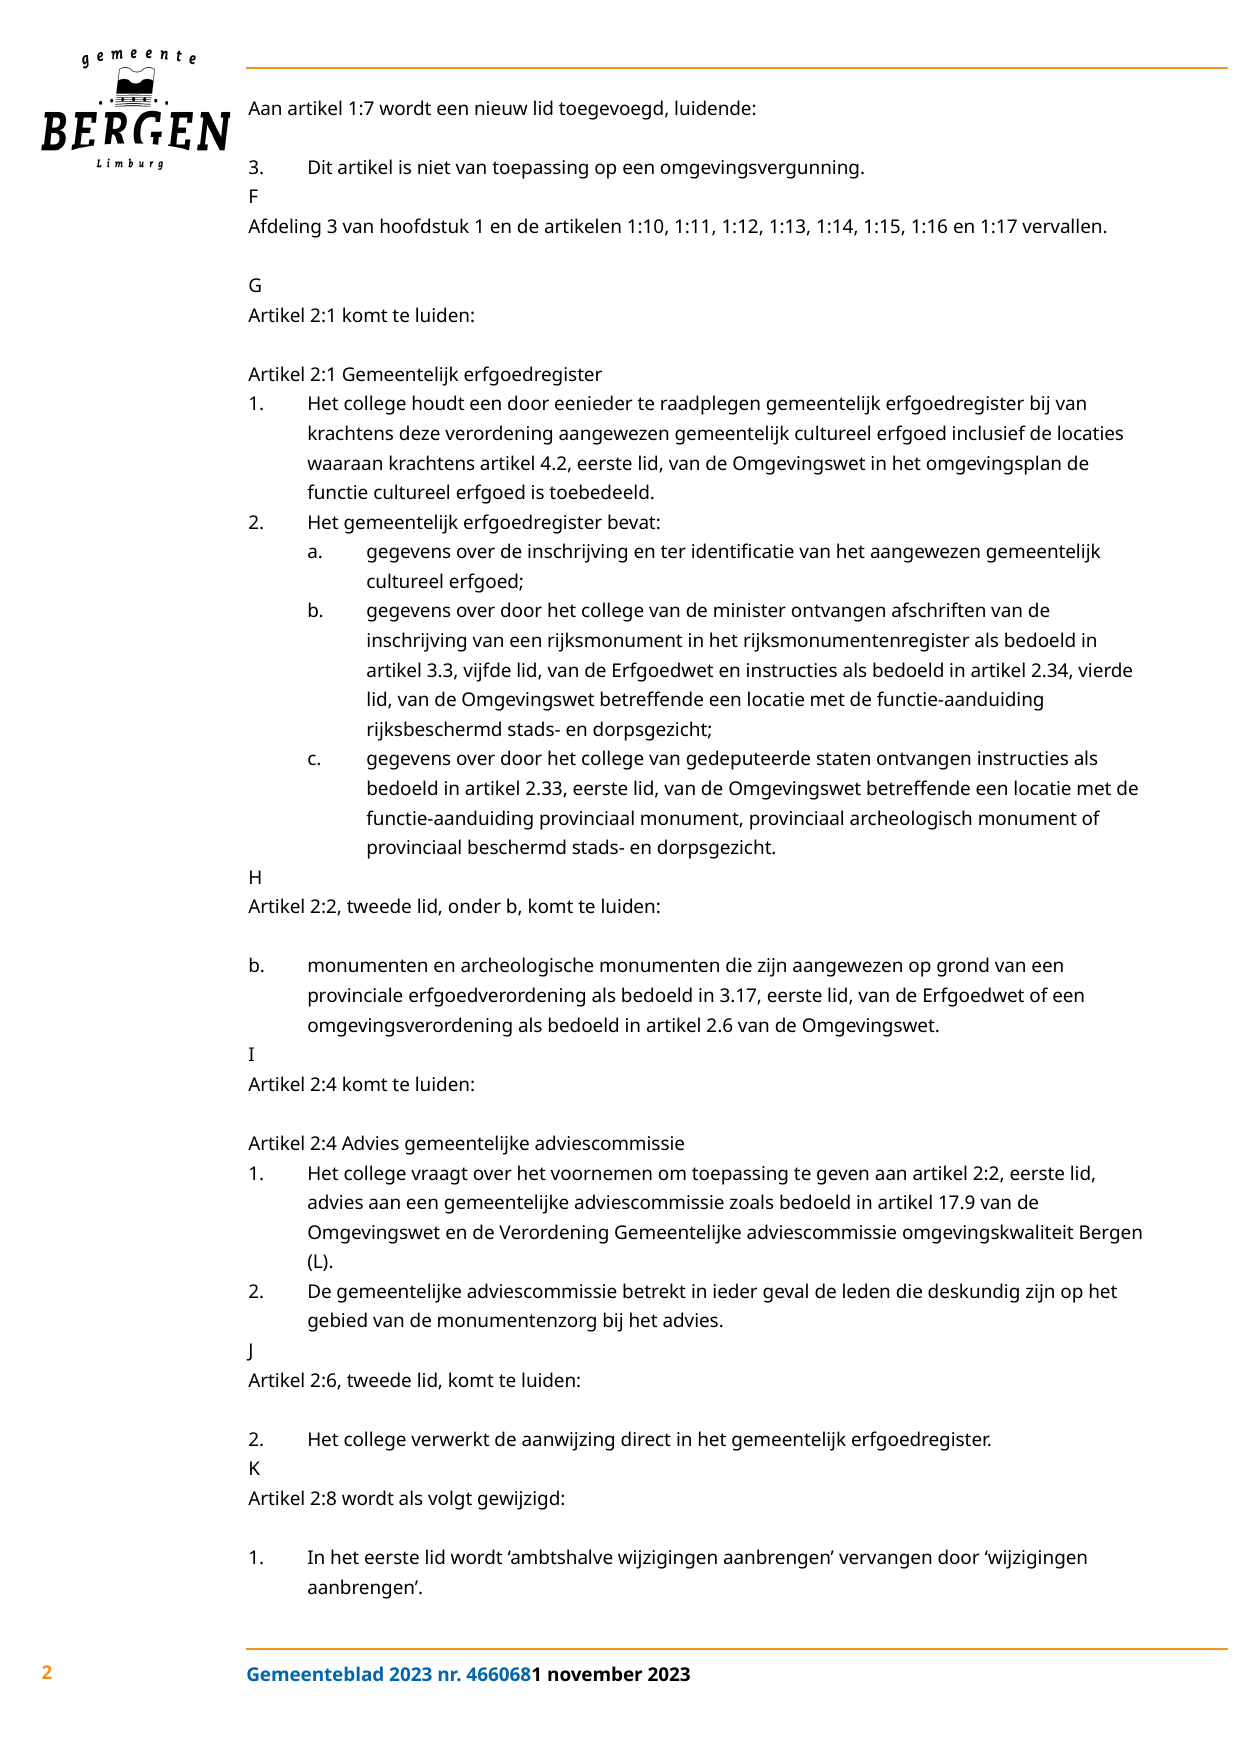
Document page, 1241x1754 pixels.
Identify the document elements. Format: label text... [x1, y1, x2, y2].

text Artikel 2:1 komt te luiden: [248, 302, 1152, 328]
text I [248, 1041, 1152, 1067]
list In het eerste lid wordt ‘ambtshalve wijzigingen aanbrengen’ vervangen door ‘wijzigingen aanbrengen’. [248, 1544, 1152, 1600]
text Artikel 2:1 Gemeentelijk erfgoedregister [248, 361, 1152, 387]
text Artikel 2:8 wordt als volgt gewijzigd: [248, 1485, 1152, 1511]
text F [248, 183, 1152, 209]
text Artikel 2:6, tweede lid, komt te luiden: [248, 1367, 1152, 1393]
list Dit artikel is niet van toepassing op een omgevingsvergunning. [248, 154, 1152, 180]
text Artikel 2:2, tweede lid, onder b, komt te luiden: [248, 893, 1152, 919]
list Het college verwerkt de aanwijzing direct in het gemeentelijk erfgoedregister. [248, 1426, 1152, 1452]
text K [248, 1456, 1152, 1481]
list De gemeentelijke adviescommissie betrekt in ieder geval de leden die deskundig zijn op het gebied van de monumentenzorg bij het advies. [248, 1278, 1152, 1333]
text Aan artikel 1:7 wordt een nieuw lid toegevoegd, luidende: [248, 95, 1152, 121]
list gegevens over de inschrijving en ter identificatie van het aangewezen gemeentelijk cultureel erfgoed; [307, 538, 1152, 594]
text Afdeling 3 van hoofdstuk 1 en de artikelen 1:10, 1:11, 1:12, 1:13, 1:14, 1:15, 1:16 en 1:17 vervallen. [248, 213, 1152, 239]
text H [248, 864, 1152, 890]
list Het college vraagt over het voornemen om toepassing te geven aan artikel 2:2, eerste lid, advies aan een gemeentelijke adviescommissie zoals bedoeld in artikel 17.9 van de Omgevingswet en de Verordening Gemeentelijke adviescommissie omgevingskwaliteit Bergen (L). [248, 1160, 1152, 1274]
list gegevens over door het college van gedeputeerde staten ontvangen instructies als bedoeld in artikel 2.33, eerste lid, van de Omgevingswet betreffende een locatie met de functie-aanduiding provinciaal monument, provinciaal archeologisch monument of provinciaal beschermd stads- en dorpsgezicht. [307, 746, 1152, 860]
text G [248, 272, 1152, 298]
list Het gemeentelijk erfgoedregister bevat: [248, 509, 1152, 535]
text J [248, 1337, 1152, 1363]
picture [41, 47, 231, 172]
list gegevens over door het college van de minister ontvangen afschriften van de inschrijving van een rijksmonument in het rijksmonumentenregister als bedoeld in artikel 3.3, vijfde lid, van de Erfgoedwet en instructies als bedoeld in artikel 2.34, vierde lid, van de Omgevingswet betreffende een locatie met de functie-aanduiding rijksbeschermd stads- en dorpsgezicht; [307, 598, 1152, 742]
text Artikel 2:4 komt te luiden: [248, 1071, 1152, 1097]
list monumenten en archeologische monumenten die zijn aangewezen op grond van een provinciale erfgoedverordening als bedoeld in 3.17, eerste lid, van de Erfgoedwet of een omgevingsverordening als bedoeld in artikel 2.6 van de Omgevingswet. [248, 953, 1152, 1038]
list Het college houdt een door eenieder te raadplegen gemeentelijk erfgoedregister bij van krachtens deze verordening aangewezen gemeentelijk cultureel erfgoed inclusief de locaties waaraan krachtens artikel 4.2, eerste lid, van de Omgevingswet in het omgevingsplan de functie cultureel erfgoed is toebedeeld. [248, 391, 1152, 505]
text Artikel 2:4 Advies gemeentelijke adviescommissie [248, 1130, 1152, 1156]
